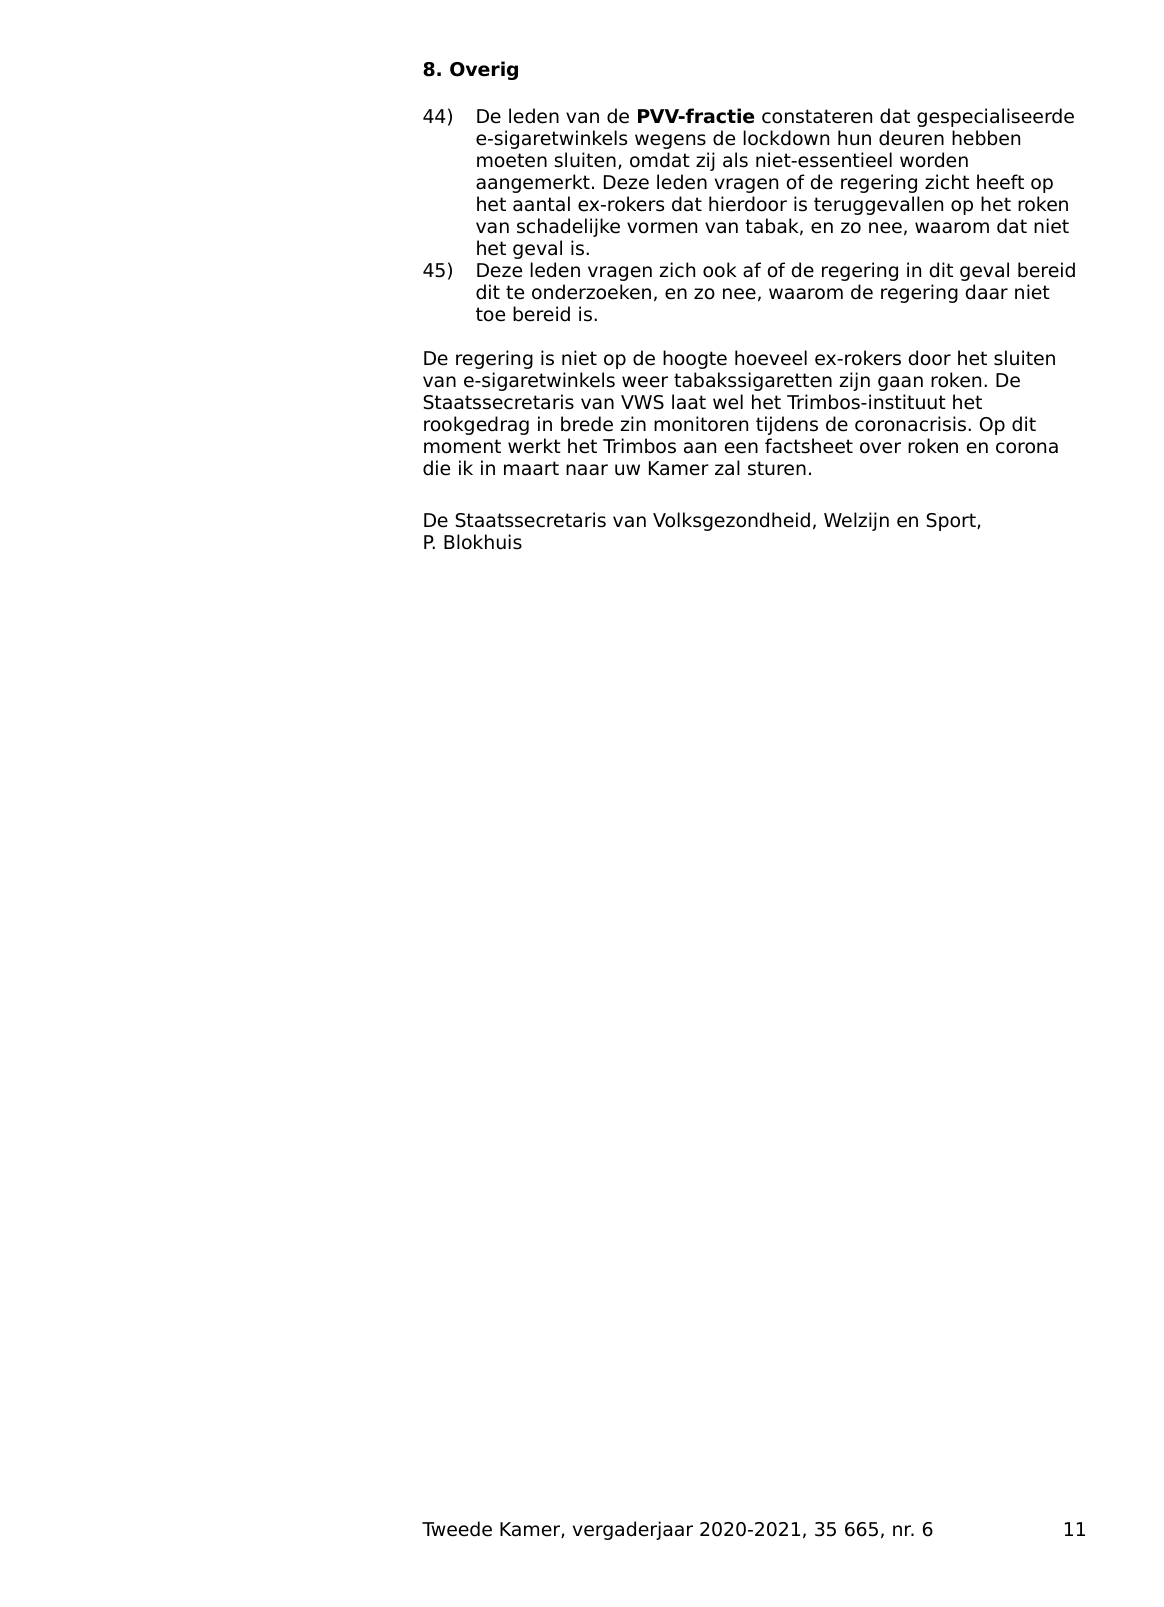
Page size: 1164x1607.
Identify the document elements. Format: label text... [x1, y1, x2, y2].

text 44) De leden van de PVV-fractie constateren dat gespecialiseerde e-sigaretwinkels wegens de lockdown hun deuren hebben moeten sluiten, omdat zij als niet-essentieel worden aangemerkt. Deze leden vragen of de regering zicht heeft op het aantal ex-rokers dat hierdoor is teruggevallen op het roken van schadelijke vormen van tabak, en zo nee, waarom dat niet het geval is. [422, 106, 1087, 260]
text 45) Deze leden vragen zich ook af of de regering in dit geval bereid dit te onderzoeken, en zo nee, waarom de regering daar niet toe bereid is. [422, 260, 1087, 326]
subtitle 8. Overig [422, 59, 1087, 81]
text De regering is niet op de hoogte hoeveel ex-rokers door het sluiten van e-sigaretwinkels weer tabakssigaretten zijn gaan roken. De Staatssecretaris van VWS laat wel het Trimbos-instituut het rookgedrag in brede zin monitoren tijdens de coronacrisis. Op dit moment werkt het Trimbos aan een factsheet over roken en corona die ik in maart naar uw Kamer zal sturen. [422, 348, 1087, 480]
text De Staatssecretaris van Volksgezondheid, Welzijn en Sport, P. Blokhuis [422, 510, 1087, 554]
